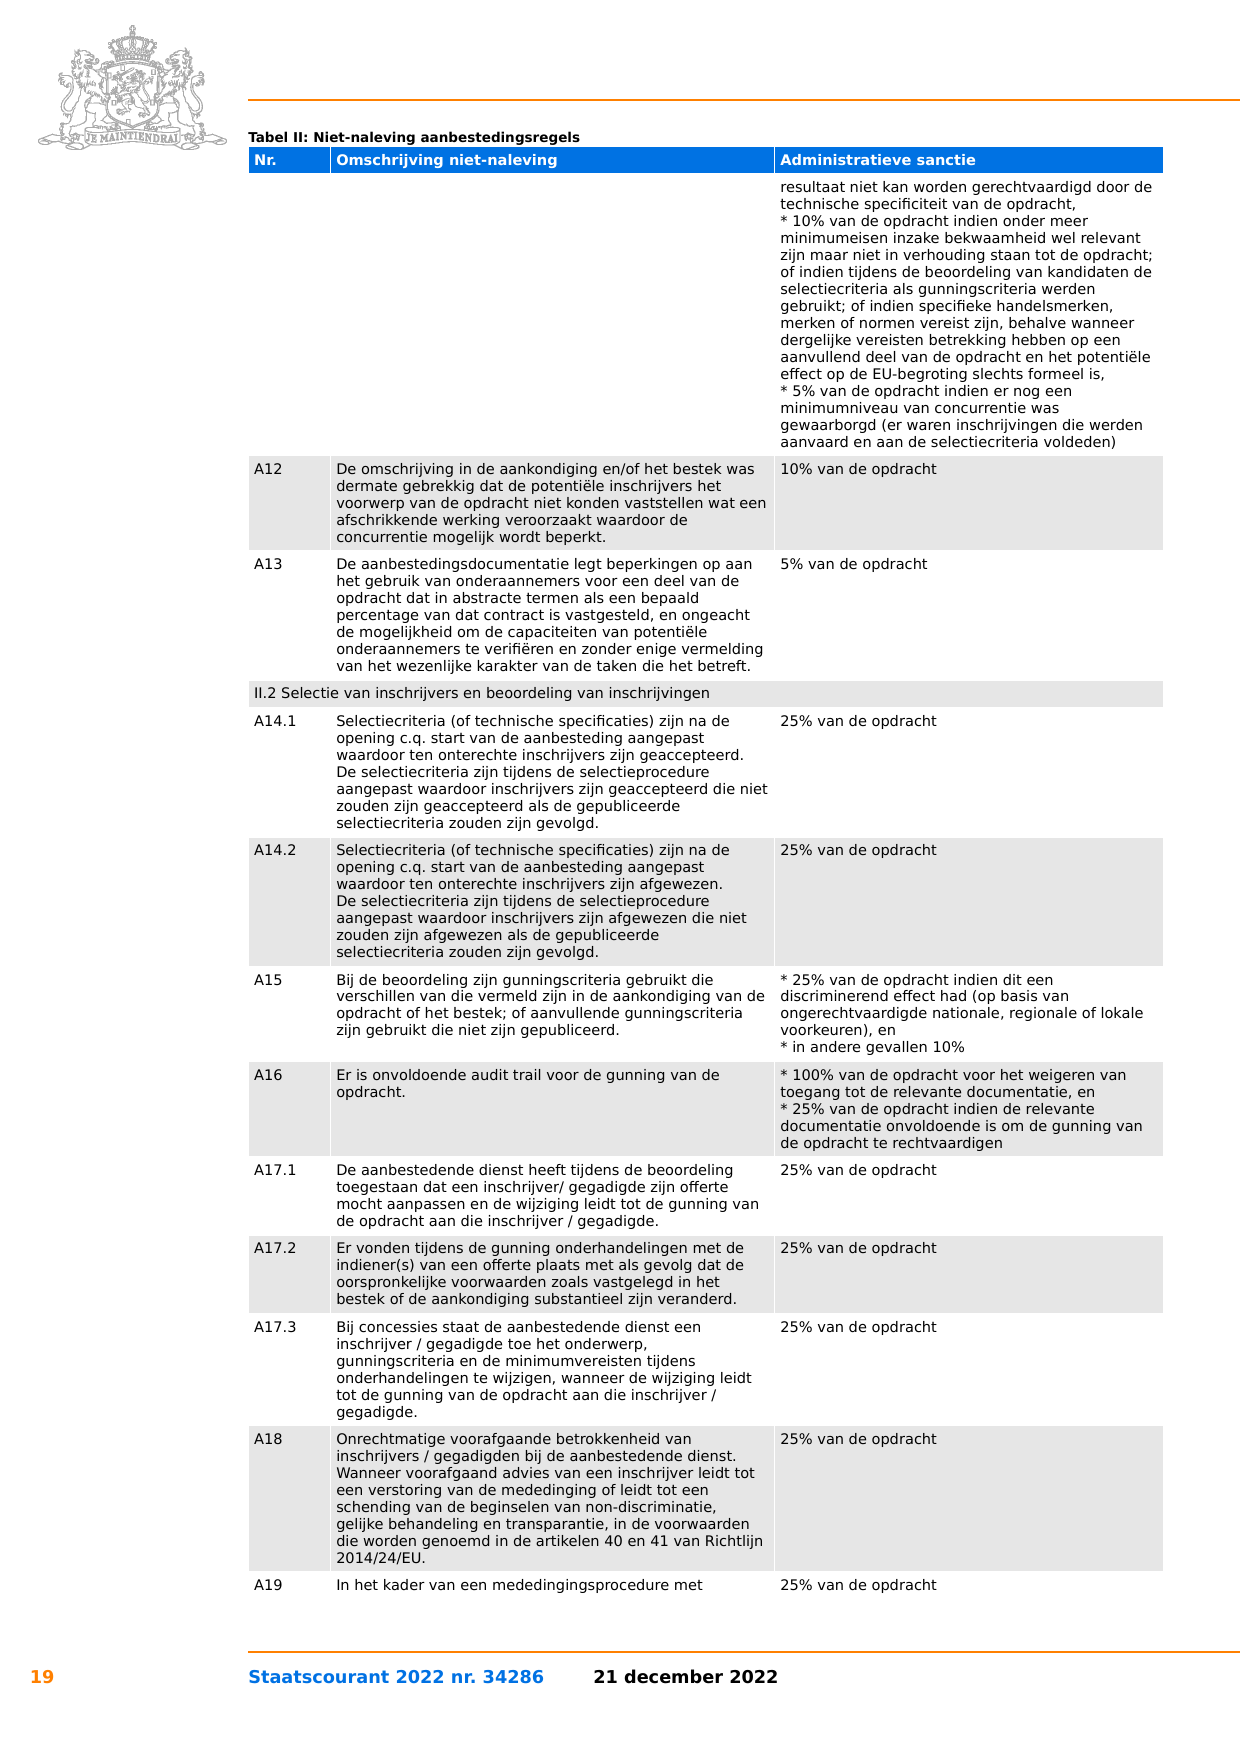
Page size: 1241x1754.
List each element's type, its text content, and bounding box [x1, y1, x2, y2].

table_cell 25% van de opdracht [775, 1157, 1163, 1234]
table_cell A17.2 [249, 1236, 330, 1313]
table_cell De aanbestedingsdocumentatie legt beperkingen op aan het gebruik van onderaannemers voor een deel van de opdracht dat in abstracte termen als een bepaald percentage van dat contract is vastgesteld, en ongeacht de mogelijkheid om de capaciteiten van potentiële onderaannemers te verifiëren en zonder enige vermelding van het wezenlijke karakter van de taken die het betreft. [331, 551, 774, 680]
table_cell A14.2 [249, 838, 330, 966]
table_cell Nr. [249, 147, 330, 173]
table_cell 25% van de opdracht [775, 1314, 1163, 1425]
table_cell A14.1 [249, 708, 330, 836]
table_cell Er vonden tijdens de gunning onderhandelingen met de indiener(s) van een offerte plaats met als gevolg dat de oorspronkelijke voorwaarden zoals vastgelegd in het bestek of de aankondiging substantieel zijn veranderd. [331, 1236, 774, 1313]
table_cell A16 [249, 1062, 330, 1156]
table_header Tabel II: Niet-naleving aanbestedingsregels [248, 130, 1163, 146]
table_cell 25% van de opdracht [775, 708, 1163, 836]
table_cell A13 [249, 551, 330, 680]
table_cell [331, 174, 774, 455]
table_cell Bij de beoordeling zijn gunningscriteria gebruikt die verschillen van die vermeld zijn in de aankondiging van de opdracht of het bestek; of aanvullende gunningscriteria zijn gebruikt die niet zijn gepubliceerd. [331, 967, 774, 1061]
table_cell [249, 174, 330, 455]
table_cell * 100% van de opdracht voor het weigeren van toegang tot de relevante documentatie, en * 25% van de opdracht indien de relevante documentatie onvoldoende is om de gunning van de opdracht te rechtvaardigen [775, 1062, 1163, 1156]
table_cell 25% van de opdracht [775, 1426, 1163, 1571]
table_cell A17.3 [249, 1314, 330, 1425]
table_cell A12 [249, 456, 330, 550]
table_cell In het kader van een mededingingsprocedure met [331, 1573, 774, 1599]
table_cell De omschrijving in de aankondiging en/of het bestek was dermate gebrekkig dat de potentiële inschrijvers het voorwerp van de opdracht niet konden vaststellen wat een afschrikkende werking veroorzaakt waardoor de concurrentie mogelijk wordt beperkt. [331, 456, 774, 550]
table_cell 25% van de opdracht [775, 1573, 1163, 1599]
table_cell A17.1 [249, 1157, 330, 1234]
table_cell Bij concessies staat de aanbestedende dienst een inschrijver / gegadigde toe het onderwerp, gunningscriteria en de minimumvereisten tijdens onderhandelingen te wijzigen, wanneer de wijziging leidt tot de gunning van de opdracht aan die inschrijver / gegadigde. [331, 1314, 774, 1425]
table_cell * 25% van de opdracht indien dit een discriminerend effect had (op basis van ongerechtvaardigde nationale, regionale of lokale voorkeuren), en * in andere gevallen 10% [775, 967, 1163, 1061]
table_cell A18 [249, 1426, 330, 1571]
table_cell Selectiecriteria (of technische specificaties) zijn na de opening c.q. start van de aanbesteding aangepast waardoor ten onterechte inschrijvers zijn geaccepteerd. De selectiecriteria zijn tijdens de selectieprocedure aangepast waardoor inschrijvers zijn geaccepteerd die niet zouden zijn geaccepteerd als de gepubliceerde selectiecriteria zouden zijn gevolgd. [331, 708, 774, 836]
table_cell II.2 Selectie van inschrijvers en beoordeling van inschrijvingen [249, 681, 1163, 707]
table_cell Er is onvoldoende audit trail voor de gunning van de opdracht. [331, 1062, 774, 1156]
table_cell Onrechtmatige voorafgaande betrokkenheid van inschrijvers / gegadigden bij de aanbestedende dienst. Wanneer voorafgaand advies van een inschrijver leidt tot een verstoring van de mededinging of leidt tot een schending van de beginselen van non-discriminatie, gelijke behandeling en transparantie, in de voorwaarden die worden genoemd in de artikelen 40 en 41 van Richtlijn 2014/24/EU. [331, 1426, 774, 1571]
table_cell Administratieve sanctie [775, 147, 1163, 173]
table_cell Omschrijving niet-naleving [331, 147, 774, 173]
table_cell resultaat niet kan worden gerechtvaardigd door de technische specificiteit van de opdracht, * 10% van de opdracht indien onder meer minimumeisen inzake bekwaamheid wel relevant zijn maar niet in verhouding staan tot de opdracht; of indien tijdens de beoordeling van kandidaten de selectiecriteria als gunningscriteria werden gebruikt; of indien specifieke handelsmerken, merken of normen vereist zijn, behalve wanneer dergelijke vereisten betrekking hebben op een aanvullend deel van de opdracht en het potentiële effect op de EU-begroting slechts formeel is, * 5% van de opdracht indien er nog een minimumniveau van concurrentie was gewaarborgd (er waren inschrijvingen die werden aanvaard en aan de selectiecriteria voldeden) [775, 174, 1163, 455]
table_cell Selectiecriteria (of technische specificaties) zijn na de opening c.q. start van de aanbesteding aangepast waardoor ten onterechte inschrijvers zijn afgewezen. De selectiecriteria zijn tijdens de selectieprocedure aangepast waardoor inschrijvers zijn afgewezen die niet zouden zijn afgewezen als de gepubliceerde selectiecriteria zouden zijn gevolgd. [331, 838, 774, 966]
table_cell A15 [249, 967, 330, 1061]
table_cell 10% van de opdracht [775, 456, 1163, 550]
table_cell A19 [249, 1573, 330, 1599]
table_cell 5% van de opdracht [775, 551, 1163, 680]
picture [38, 25, 227, 150]
table_cell De aanbestedende dienst heeft tijdens de beoordeling toegestaan dat een inschrijver/ gegadigde zijn offerte mocht aanpassen en de wijziging leidt tot de gunning van de opdracht aan die inschrijver / gegadigde. [331, 1157, 774, 1234]
table_cell 25% van de opdracht [775, 838, 1163, 966]
table_cell 25% van de opdracht [775, 1236, 1163, 1313]
